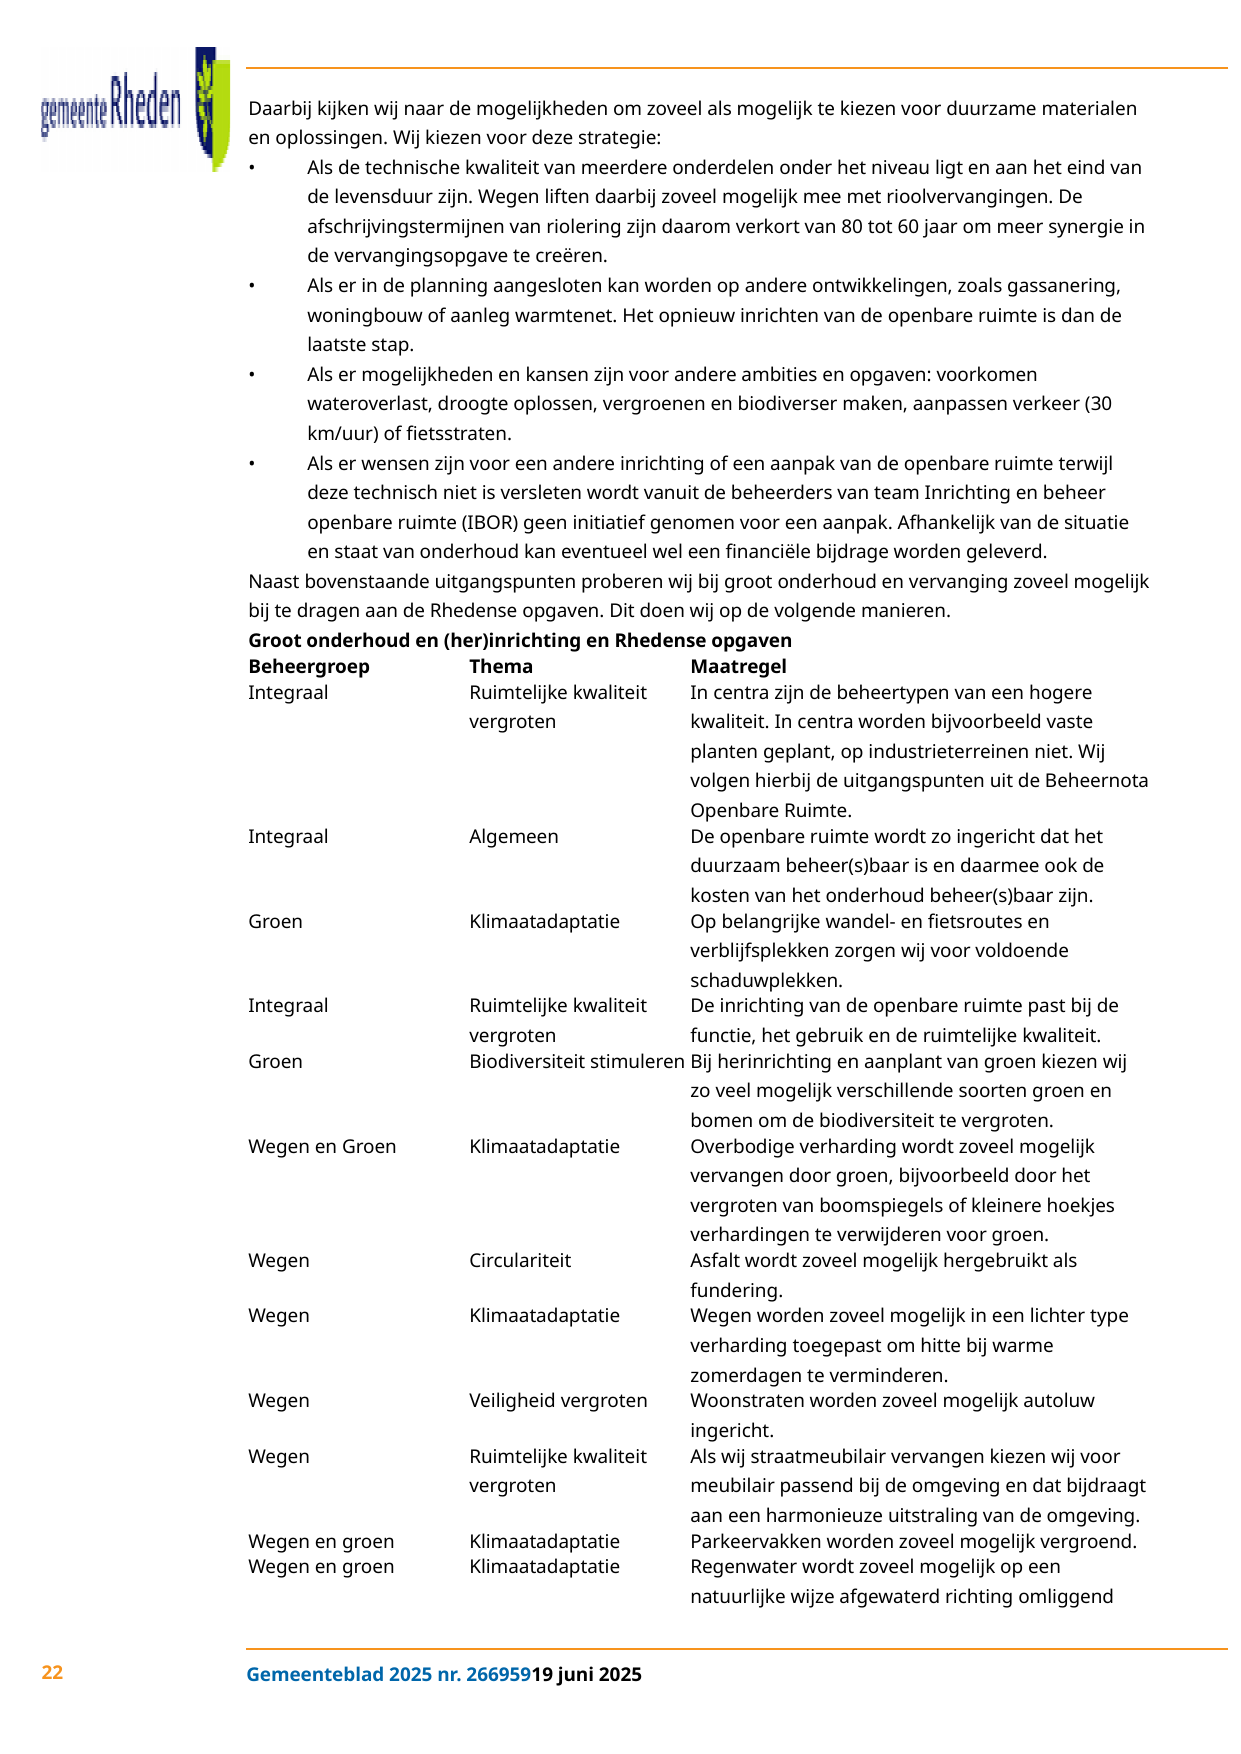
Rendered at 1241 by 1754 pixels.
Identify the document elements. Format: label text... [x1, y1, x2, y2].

table_cell Klimaatadaptatie [469, 1133, 690, 1247]
table_cell Thema [469, 653, 690, 679]
table_cell Klimaatadaptatie [469, 1528, 690, 1553]
table_cell Klimaatadaptatie [469, 1303, 690, 1388]
table_cell Ruimtelijke kwaliteit vergroten [469, 1443, 690, 1528]
table_cell Veiligheid vergroten [469, 1388, 690, 1443]
table_cell Groen [248, 1048, 469, 1133]
table_cell Ruimtelijke kwaliteit vergroten [469, 679, 690, 823]
table_cell Groen [248, 908, 469, 993]
table_cell Wegen [248, 1248, 469, 1303]
table_cell Bij herinrichting en aanplant van groen kiezen wij zo veel mogelijk verschillende soorten groen en bomen om de biodiversiteit te vergroten. [690, 1048, 1152, 1133]
table_cell Wegen en groen [248, 1528, 469, 1553]
table_cell Wegen en groen [248, 1554, 469, 1609]
list Als de technische kwaliteit van meerdere onderdelen onder het niveau ligt en aan het eind van de levensduur zijn. Wegen liften daarbij zoveel mogelijk mee met rioolvervangingen. De afschrijvingstermijnen van riolering zijn daarom verkort van 80 tot 60 jaar om meer synergie in de vervangingsopgave te creëren. [248, 154, 1152, 268]
list Als er mogelijkheden en kansen zijn voor andere ambities en opgaven: voorkomen wateroverlast, droogte oplossen, vergroenen en biodiverser maken, aanpassen verkeer (30 km/uur) of fietsstraten. [248, 361, 1152, 446]
table_cell Regenwater wordt zoveel mogelijk op een natuurlijke wijze afgewaterd richting omliggend [690, 1554, 1152, 1609]
table_cell Wegen [248, 1303, 469, 1388]
table_cell Algemeen [469, 823, 690, 908]
text Daarbij kijken wij naar de mogelijkheden om zoveel als mogelijk te kiezen voor duurzame materialen en oplossingen. Wij kiezen voor deze strategie: [248, 95, 1152, 150]
table_cell Integraal [248, 823, 469, 908]
table_cell Wegen [248, 1388, 469, 1443]
table_cell Ruimtelijke kwaliteit vergroten [469, 993, 690, 1048]
list Als er wensen zijn voor een andere inrichting of een aanpak van de openbare ruimte terwijl deze technisch niet is versleten wordt vanuit de beheerders van team Inrichting en beheer openbare ruimte (IBOR) geen initiatief genomen voor een aanpak. Afhankelijk van de situatie en staat van onderhoud kan eventueel wel een financiële bijdrage worden geleverd. [248, 450, 1152, 564]
table_cell Parkeervakken worden zoveel mogelijk vergroend. [690, 1528, 1152, 1553]
table_cell In centra zijn de beheertypen van een hogere kwaliteit. In centra worden bijvoorbeeld vaste planten geplant, op industrieterreinen niet. Wij volgen hierbij de uitgangspunten uit de Beheernota Openbare Ruimte. [690, 679, 1152, 823]
text Naast bovenstaande uitgangspunten proberen wij bij groot onderhoud en vervanging zoveel mogelijk bij te dragen aan de Rhedense opgaven. Dit doen wij op de volgende manieren. [248, 568, 1152, 623]
table_cell Biodiversiteit stimuleren [469, 1048, 690, 1133]
table_cell Wegen [248, 1443, 469, 1528]
table_cell Maatregel [690, 653, 1152, 679]
table_cell Woonstraten worden zoveel mogelijk autoluw ingericht. [690, 1388, 1152, 1443]
table_cell Op belangrijke wandel- en fietsroutes en verblijfsplekken zorgen wij voor voldoende schaduwplekken. [690, 908, 1152, 993]
table_cell Integraal [248, 679, 469, 823]
table_cell Circulariteit [469, 1248, 690, 1303]
table_cell Beheergroep [248, 653, 469, 679]
table_header Groot onderhoud en (her)inrichting en Rhedense opgaven [248, 628, 1152, 653]
picture [41, 47, 231, 172]
table_cell Asfalt wordt zoveel mogelijk hergebruikt als fundering. [690, 1248, 1152, 1303]
table_cell Wegen worden zoveel mogelijk in een lichter type verharding toegepast om hitte bij warme zomerdagen te verminderen. [690, 1303, 1152, 1388]
table_cell Klimaatadaptatie [469, 908, 690, 993]
table_cell Klimaatadaptatie [469, 1554, 690, 1609]
table_cell Als wij straatmeubilair vervangen kiezen wij voor meubilair passend bij de omgeving en dat bijdraagt aan een harmonieuze uitstraling van de omgeving. [690, 1443, 1152, 1528]
table_cell Integraal [248, 993, 469, 1048]
table_cell De openbare ruimte wordt zo ingericht dat het duurzaam beheer(s)baar is en daarmee ook de kosten van het onderhoud beheer(s)baar zijn. [690, 823, 1152, 908]
list Als er in de planning aangesloten kan worden op andere ontwikkelingen, zoals gassanering, woningbouw of aanleg warmtenet. Het opnieuw inrichten van de openbare ruimte is dan de laatste stap. [248, 272, 1152, 357]
table_cell Overbodige verharding wordt zoveel mogelijk vervangen door groen, bijvoorbeeld door het vergroten van boomspiegels of kleinere hoekjes verhardingen te verwijderen voor groen. [690, 1133, 1152, 1247]
table_cell Wegen en Groen [248, 1133, 469, 1247]
table_cell De inrichting van de openbare ruimte past bij de functie, het gebruik en de ruimtelijke kwaliteit. [690, 993, 1152, 1048]
